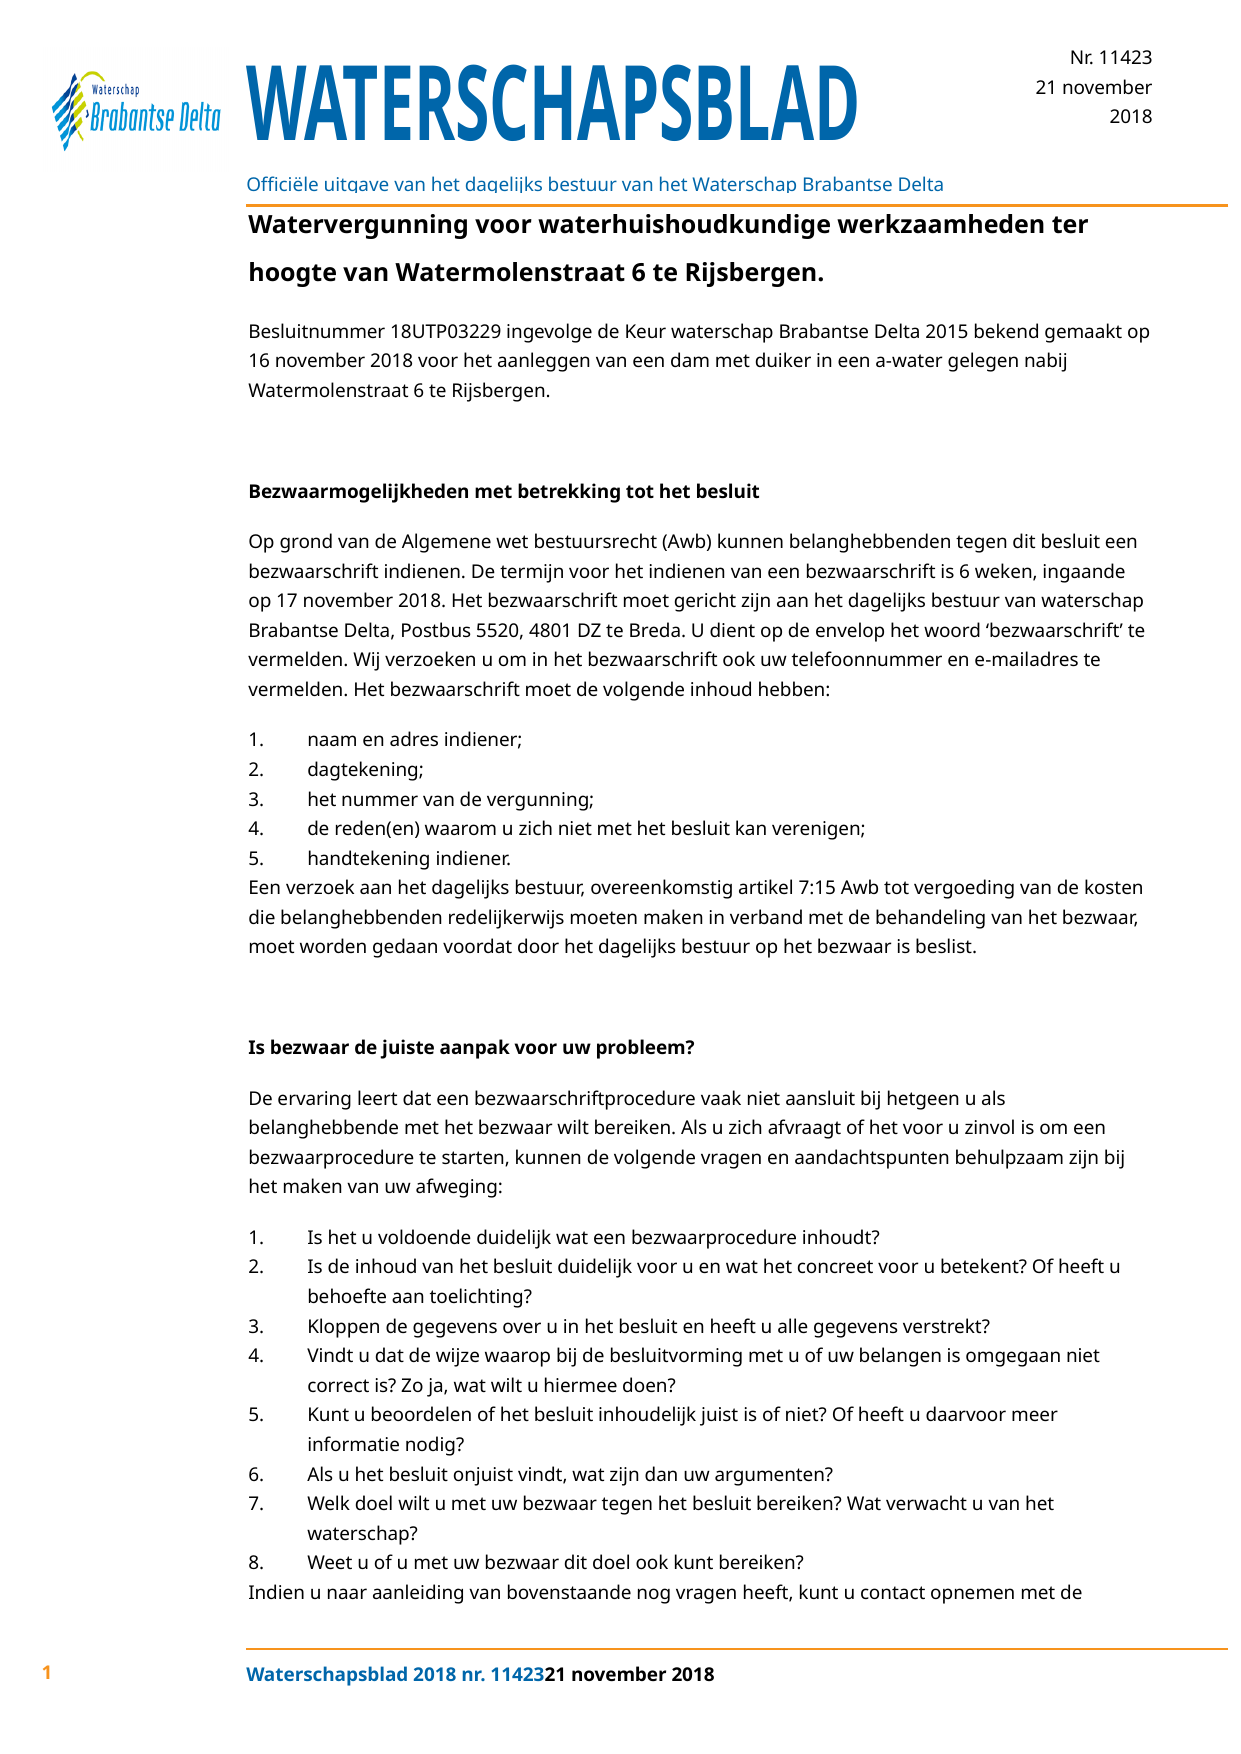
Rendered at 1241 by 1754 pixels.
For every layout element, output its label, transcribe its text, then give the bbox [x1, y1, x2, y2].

list Kunt u beoordelen of het besluit inhoudelijk juist is of niet? Of heeft u daarvoor meer informatie nodig? [248, 1402, 1152, 1457]
text Besluitnummer 18UTP03229 ingevolge de Keur waterschap Brabantse Delta 2015 bekend gemaakt op 16 november 2018 voor het aanleggen van een dam met duiker in een a-water gelegen nabij Watermolenstraat 6 te Rijsbergen. [248, 318, 1152, 403]
list Als u het besluit onjuist vindt, wat zijn dan uw argumenten? [248, 1461, 1152, 1487]
text Watervergunning voor waterhuishoudkundige werkzaamheden ter hoogte van Watermolenstraat 6 te Rijsbergen. [248, 207, 1152, 288]
list handtekening indiener. [248, 845, 1152, 871]
text Indien u naar aanleiding van bovenstaande nog vragen heeft, kunt u contact opnemen met de [248, 1579, 1152, 1605]
list de reden(en) waarom u zich niet met het besluit kan verenigen; [248, 815, 1152, 841]
list dagtekening; [248, 756, 1152, 782]
list Is de inhoud van het besluit duidelijk voor u en wat het concreet voor u betekent? Of heeft u behoefte aan toelichting? [248, 1254, 1152, 1309]
text De ervaring leert dat een bezwaarschriftprocedure vaak niet aansluit bij hetgeen u als belanghebbende met het bezwaar wilt bereiken. Als u zich afvraagt of het voor u zinvol is om een bezwaarprocedure te starten, kunnen de volgende vragen en aandachtspunten behulpzaam zijn bij het maken van uw afweging: [248, 1085, 1152, 1199]
text Bezwaarmogelijkheden met betrekking tot het besluit [248, 478, 1152, 504]
list naam en adres indiener; [248, 727, 1152, 752]
text Op grond van de Algemene wet bestuursrecht (Awb) kunnen belanghebbenden tegen dit besluit een bezwaarschrift indienen. De termijn voor het indienen van een bezwaarschrift is 6 weken, ingaande op 17 november 2018. Het bezwaarschrift moet gericht zijn aan het dagelijks bestuur van waterschap Brabantse Delta, Postbus 5520, 4801 DZ te Breda. U dient op de envelop het woord ‘bezwaarschrift’ te vermelden. Wij verzoeken u om in het bezwaarschrift ook uw telefoonnummer en e‑mailadres te vermelden. Het bezwaarschrift moet de volgende inhoud hebben: [248, 528, 1152, 702]
list Is het u voldoende duidelijk wat een bezwaarprocedure inhoudt? [248, 1224, 1152, 1250]
list Welk doel wilt u met uw bezwaar tegen het besluit bereiken? Wat verwacht u van het waterschap? [248, 1490, 1152, 1546]
picture [41, 47, 231, 172]
list Kloppen de gegevens over u in het besluit en heeft u alle gegevens verstrekt? [248, 1313, 1152, 1339]
text Is bezwaar de juiste aanpak voor uw probleem? [248, 1034, 1152, 1060]
list het nummer van de vergunning; [248, 786, 1152, 812]
list Weet u of u met uw bezwaar dit doel ook kunt bereiken? [248, 1549, 1152, 1575]
text Een verzoek aan het dagelijks bestuur, overeenkomstig artikel 7:15 Awb tot vergoeding van de kosten die belanghebbenden redelijkerwijs moeten maken in verband met de behandeling van het bezwaar, moet worden gedaan voordat door het dagelijks bestuur op het bezwaar is beslist. [248, 874, 1152, 959]
list Vindt u dat de wijze waarop bij de besluitvorming met u of uw belangen is omgegaan niet correct is? Zo ja, wat wilt u hiermee doen? [248, 1342, 1152, 1398]
